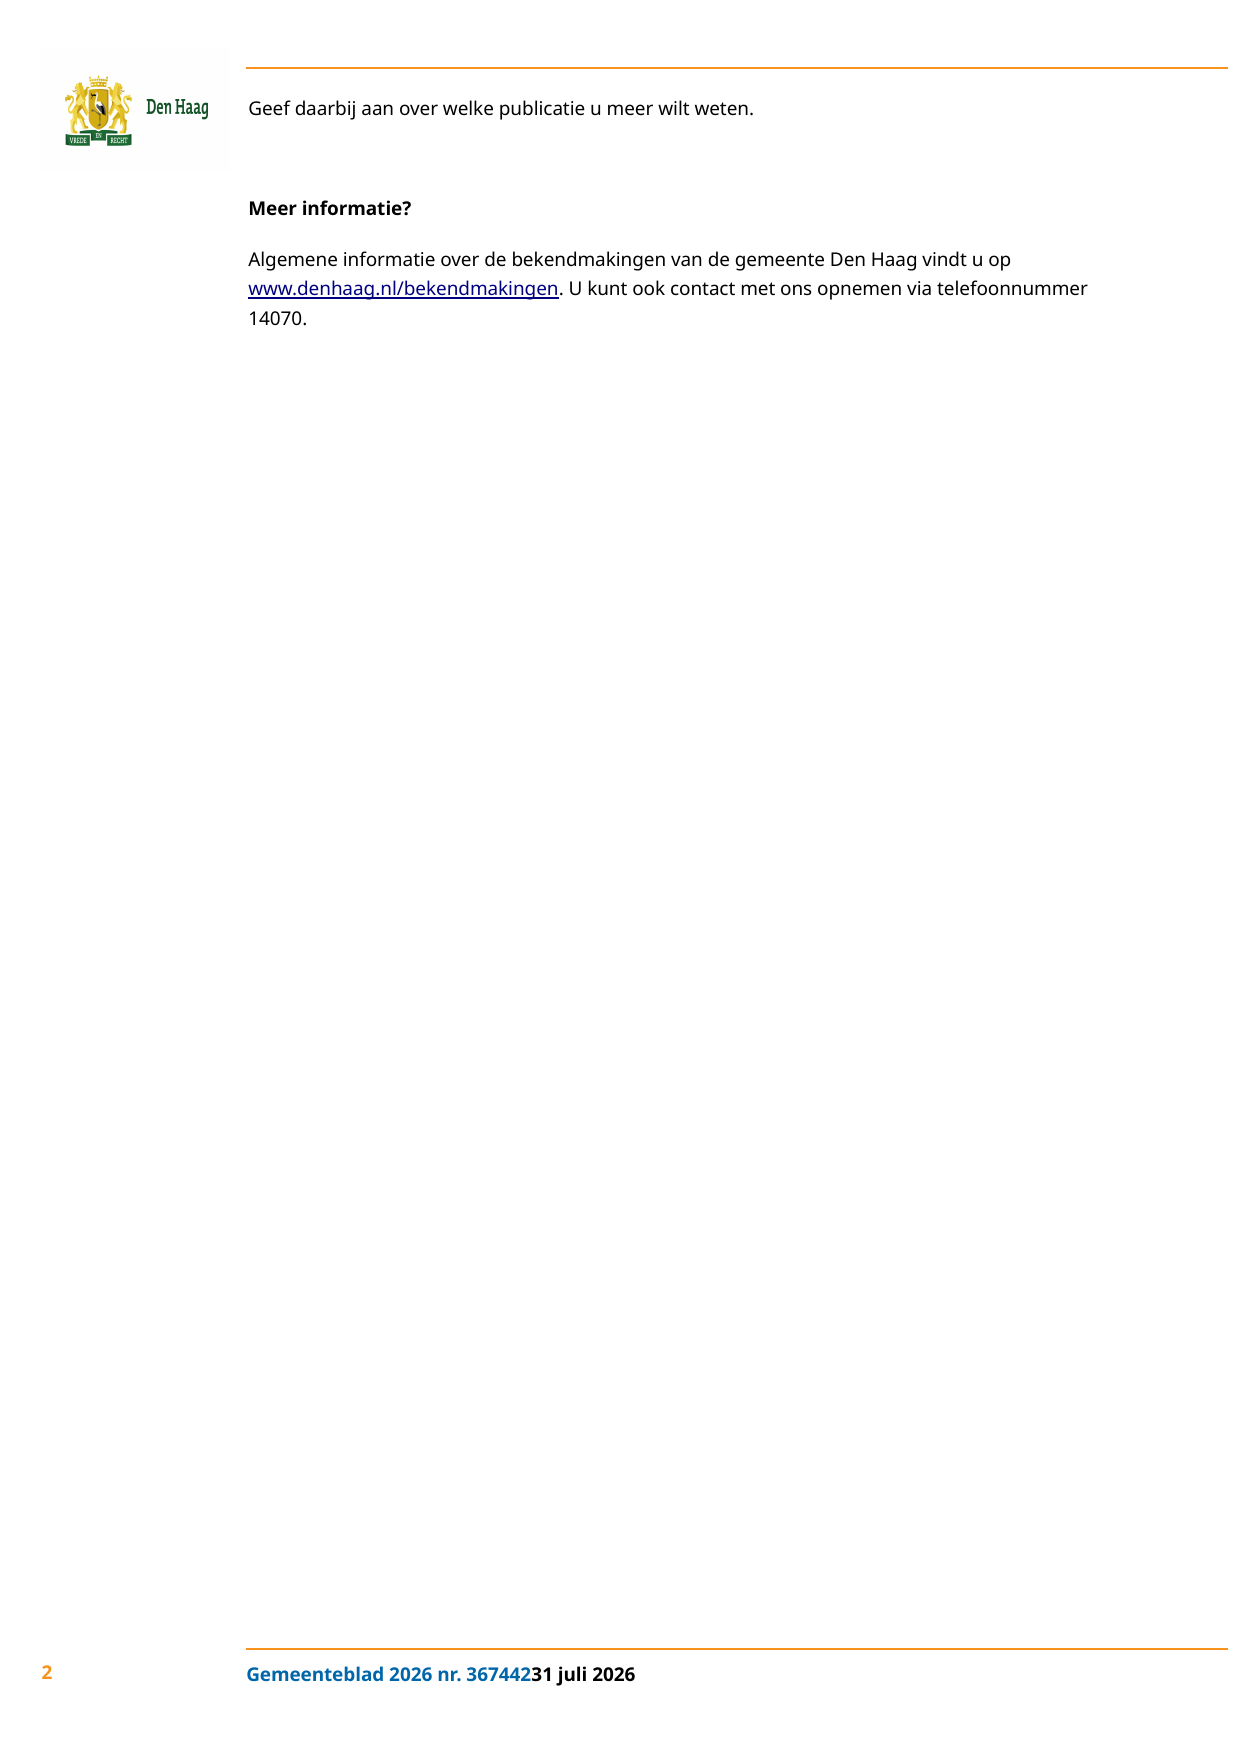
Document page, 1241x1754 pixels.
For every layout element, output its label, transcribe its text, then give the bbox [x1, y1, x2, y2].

text Meer informatie? [248, 196, 1152, 221]
text Geef daarbij aan over welke publicatie u meer wilt weten. [248, 95, 1152, 121]
text Algemene informatie over de bekendmakingen van de gemeente Den Haag vindt u op www.denhaag.nl/bekendmakingen. U kunt ook contact met ons opnemen via telefoonnummer 14070. [248, 246, 1152, 331]
picture [41, 47, 231, 172]
